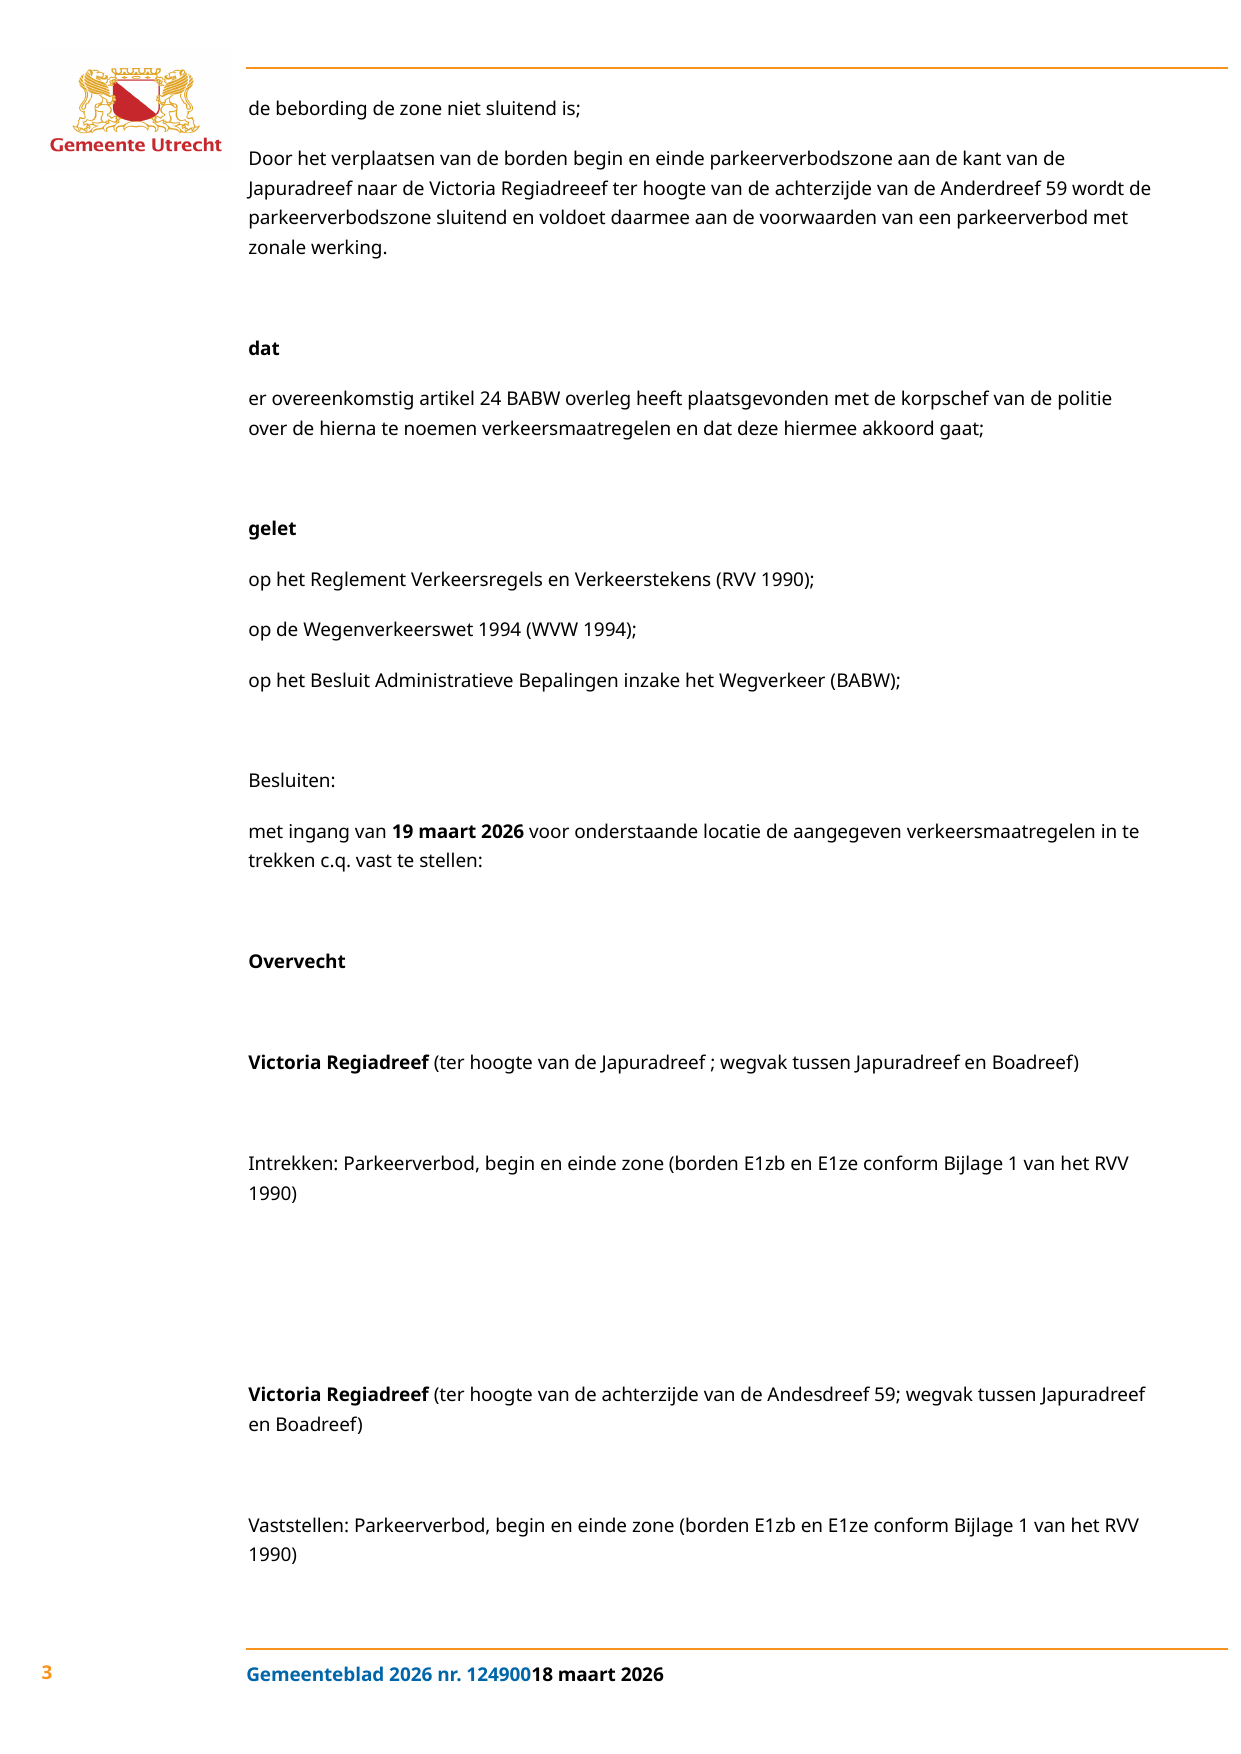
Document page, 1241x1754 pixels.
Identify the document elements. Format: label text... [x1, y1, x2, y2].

text op het Reglement Verkeersregels en Verkeerstekens (RVV 1990); [248, 566, 1152, 592]
text Vaststellen: Parkeerverbod, begin en einde zone (borden E1zb en E1ze conform Bijlage 1 van het RVV 1990) [248, 1512, 1152, 1567]
text Besluiten: [248, 768, 1152, 793]
text op de Wegenverkeerswet 1994 (WVW 1994); [248, 616, 1152, 642]
text er overeenkomstig artikel 24 BABW overleg heeft plaatsgevonden met de korpschef van de politie over de hierna te noemen verkeersmaatregelen en dat deze hiermee akkoord gaat; [248, 385, 1152, 441]
text Intrekken: Parkeerverbod, begin en einde zone (borden E1zb en E1ze conform Bijlage 1 van het RVV 1990) [248, 1150, 1152, 1206]
text Victoria Regiadreef (ter hoogte van de Japuradreef ; wegvak tussen Japuradreef en Boadreef) [248, 1049, 1152, 1075]
text gelet [248, 516, 1152, 541]
picture [41, 47, 231, 172]
text op het Besluit Administratieve Bepalingen inzake het Wegverkeer (BABW); [248, 667, 1152, 693]
text Victoria Regiadreef (ter hoogte van de achterzijde van de Andesdreef 59; wegvak tussen Japuradreef en Boadreef) [248, 1381, 1152, 1437]
text met ingang van 19 maart 2026 voor onderstaande locatie de aangegeven verkeersmaatregelen in te trekken c.q. vast te stellen: [248, 818, 1152, 873]
text Overvecht [248, 948, 1152, 974]
text de bebording de zone niet sluitend is; [248, 95, 1152, 121]
text Door het verplaatsen van de borden begin en einde parkeerverbodszone aan de kant van de Japuradreef naar de Victoria Regiadreeef ter hoogte van de achterzijde van de Anderdreef 59 wordt de parkeerverbodszone sluitend en voldoet daarmee aan de voorwaarden van een parkeerverbod met zonale werking. [248, 145, 1152, 260]
text dat [248, 335, 1152, 361]
